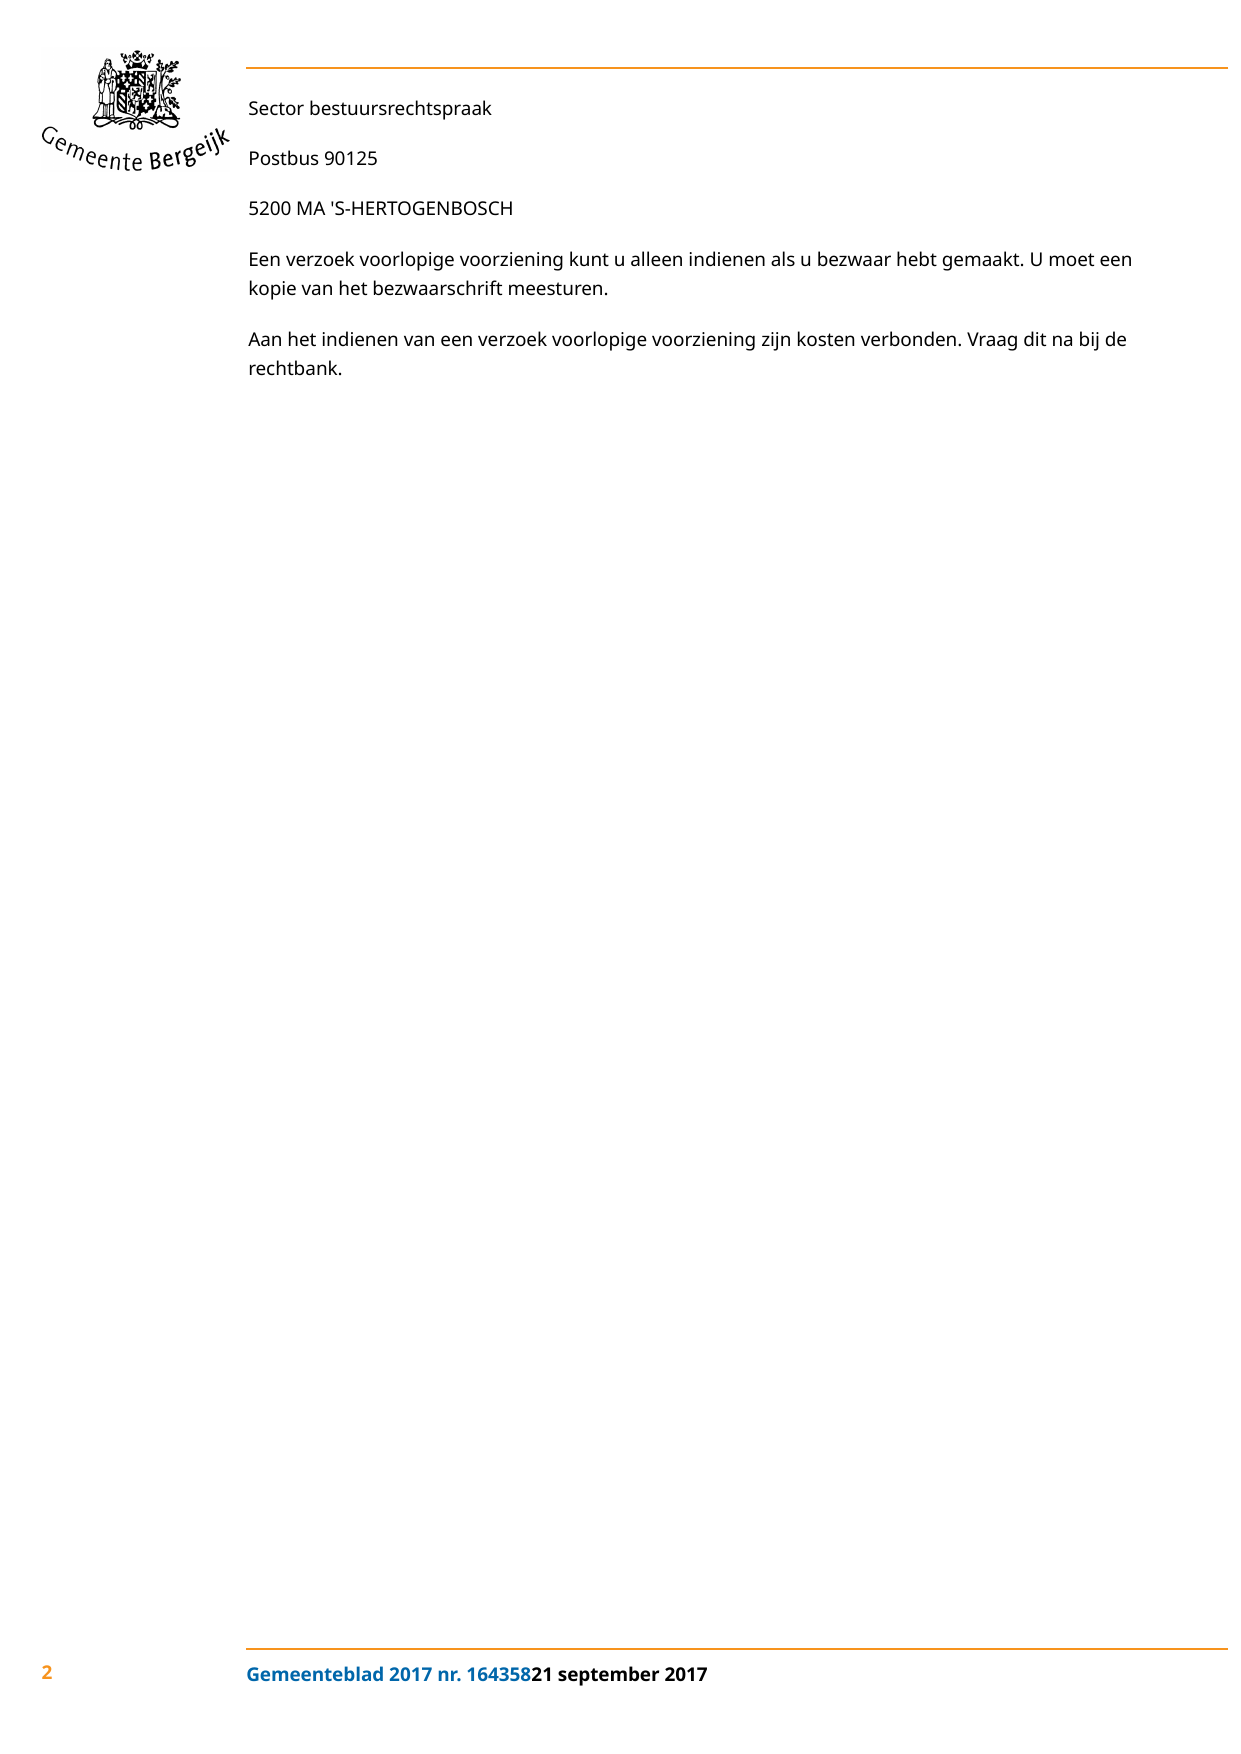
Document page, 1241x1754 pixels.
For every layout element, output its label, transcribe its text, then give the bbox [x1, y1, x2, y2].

text Aan het indienen van een verzoek voorlopige voorziening zijn kosten verbonden. Vraag dit na bij de rechtbank. [248, 326, 1152, 381]
picture [41, 47, 231, 172]
text 5200 MA 'S-HERTOGENBOSCH [248, 196, 1152, 221]
text Postbus 90125 [248, 145, 1152, 171]
text Een verzoek voorlopige voorziening kunt u alleen indienen als u bezwaar hebt gemaakt. U moet een kopie van het bezwaarschrift meesturen. [248, 246, 1152, 301]
text Sector bestuursrechtspraak [248, 95, 1152, 121]
